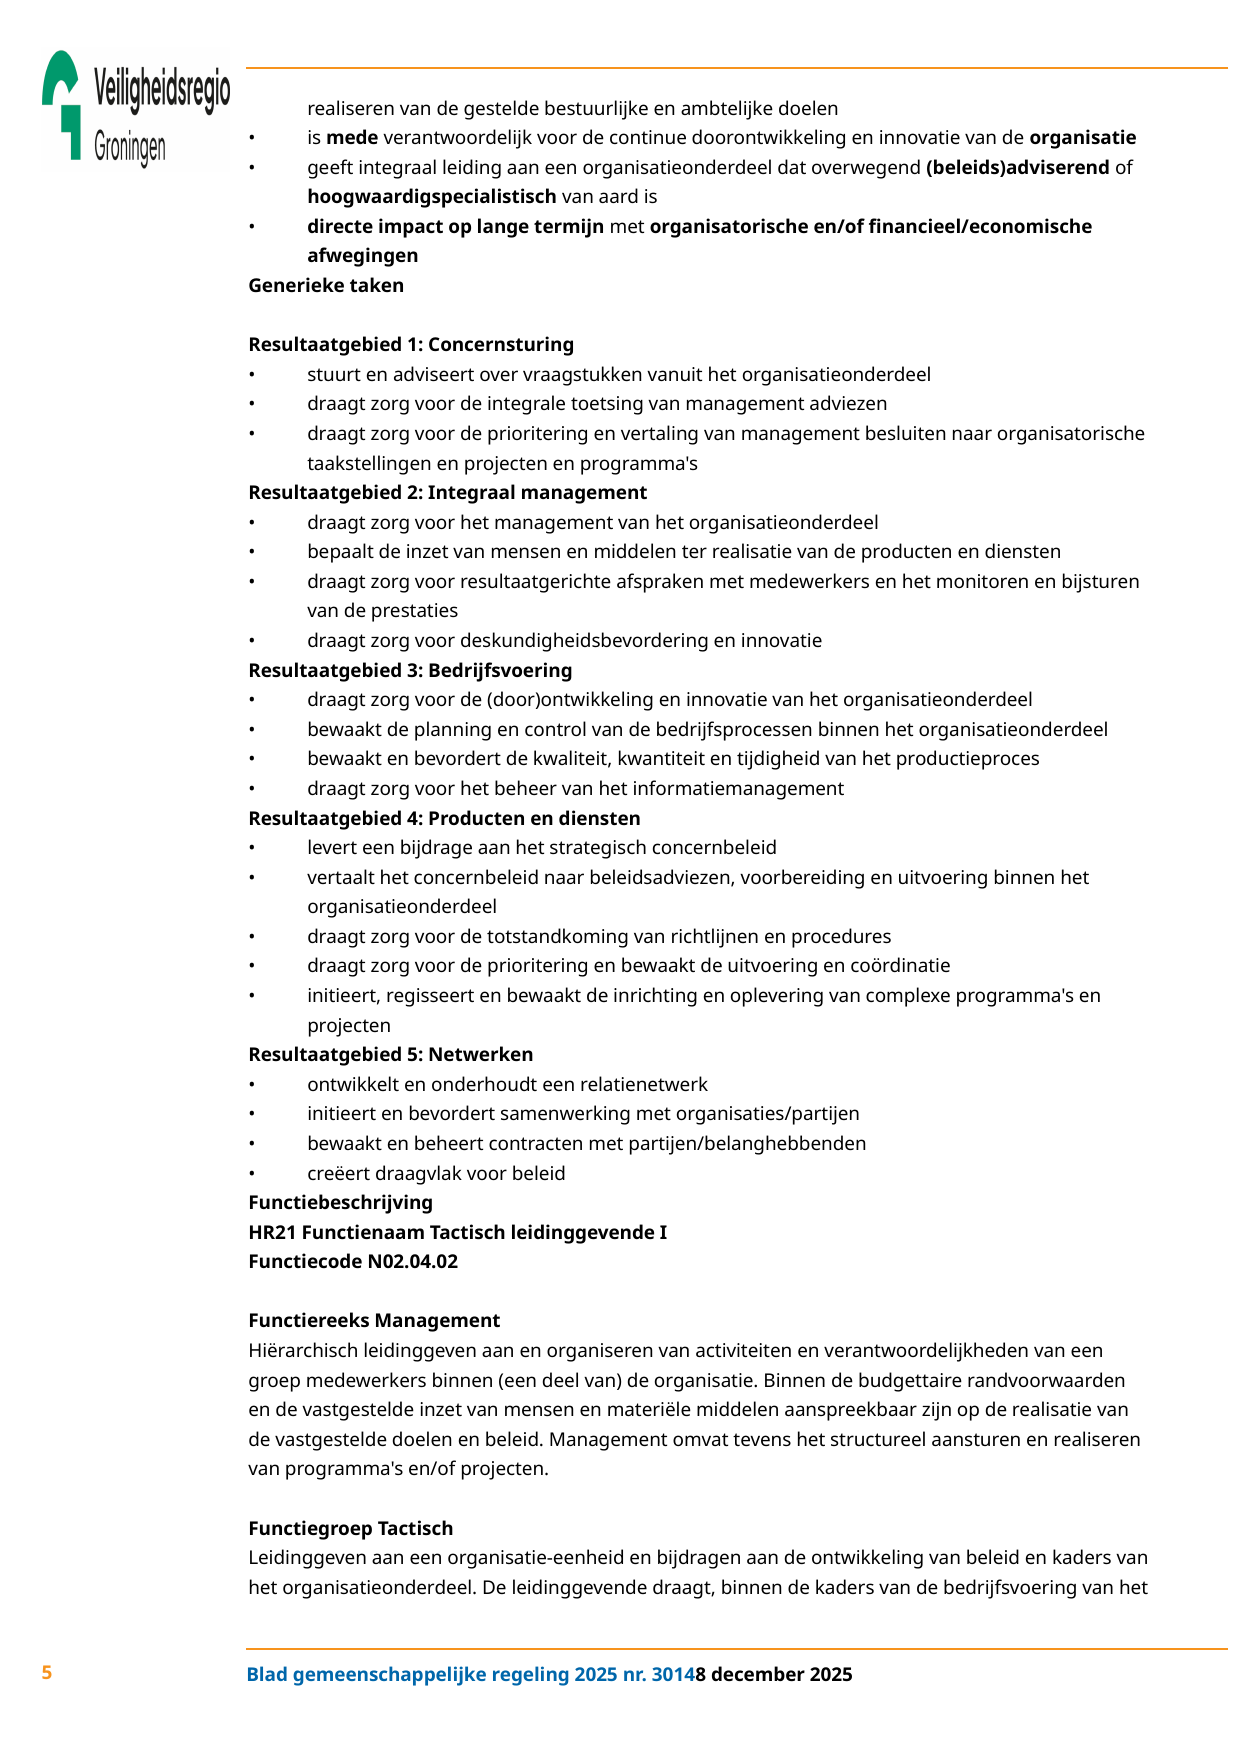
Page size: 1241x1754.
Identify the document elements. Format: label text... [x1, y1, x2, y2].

text Leidinggeven aan een organisatie-eenheid en bijdragen aan de ontwikkeling van beleid en kaders van het organisatieonderdeel. De leidinggevende draagt, binnen de kaders van de bedrijfsvoering van het [248, 1544, 1152, 1600]
list levert een bijdrage aan het strategisch concernbeleid [248, 834, 1152, 860]
list bepaalt de inzet van mensen en middelen ter realisatie van de producten en diensten [248, 538, 1152, 564]
text Resultaatgebied 1: Concernsturing [248, 331, 1152, 357]
list draagt zorg voor de integrale toetsing van management adviezen [248, 391, 1152, 416]
list draagt zorg voor het beheer van het informatiemanagement [248, 775, 1152, 801]
list creëert draagvlak voor beleid [248, 1160, 1152, 1186]
text Resultaatgebied 3: Bedrijfsvoering [248, 657, 1152, 683]
list bewaakt en beheert contracten met partijen/belanghebbenden [248, 1130, 1152, 1156]
text Resultaatgebied 5: Netwerken [248, 1041, 1152, 1067]
list geeft integraal leiding aan een organisatieonderdeel dat overwegend (beleids)adviserend of hoogwaardigspecialistisch van aard is [248, 154, 1152, 209]
list draagt zorg voor de (door)ontwikkeling en innovatie van het organisatieonderdeel [248, 686, 1152, 712]
list draagt zorg voor de prioritering en bewaakt de uitvoering en coördinatie [248, 953, 1152, 978]
text Generieke taken [248, 272, 1152, 298]
text Hiërarchisch leidinggeven aan en organiseren van activiteiten en verantwoordelijkheden van een groep medewerkers binnen (een deel van) de organisatie. Binnen de budgettaire randvoorwaarden en de vastgestelde inzet van mensen en materiële middelen aanspreekbaar zijn op de realisatie van de vastgestelde doelen en beleid. Management omvat tevens het structureel aansturen en realiseren van programma's en/of projecten. [248, 1337, 1152, 1481]
picture [41, 47, 231, 172]
list draagt zorg voor deskundigheidsbevordering en innovatie [248, 627, 1152, 653]
list initieert en bevordert samenwerking met organisaties/partijen [248, 1101, 1152, 1126]
text Functiereeks Management [248, 1308, 1152, 1333]
text HR21 Functienaam Tactisch leidinggevende I [248, 1219, 1152, 1245]
list ontwikkelt en onderhoudt een relatienetwerk [248, 1071, 1152, 1097]
list bewaakt de planning en control van de bedrijfsprocessen binnen het organisatieonderdeel [248, 716, 1152, 742]
list initieert, regisseert en bewaakt de inrichting en oplevering van complexe programma's en projecten [248, 982, 1152, 1038]
list realiseren van de gestelde bestuurlijke en ambtelijke doelen [248, 95, 1152, 121]
list vertaalt het concernbeleid naar beleidsadviezen, voorbereiding en uitvoering binnen het organisatieonderdeel [248, 864, 1152, 919]
text Functiebeschrijving [248, 1189, 1152, 1215]
list draagt zorg voor resultaatgerichte afspraken met medewerkers en het monitoren en bijsturen van de prestaties [248, 568, 1152, 623]
text Resultaatgebied 2: Integraal management [248, 479, 1152, 505]
list bewaakt en bevordert de kwaliteit, kwantiteit en tijdigheid van het productieproces [248, 746, 1152, 771]
list draagt zorg voor de totstandkoming van richtlijnen en procedures [248, 923, 1152, 949]
text Functiegroep Tactisch [248, 1515, 1152, 1541]
list draagt zorg voor de prioritering en vertaling van management besluiten naar organisatorische taakstellingen en projecten en programma's [248, 420, 1152, 476]
list is mede verantwoordelijk voor de continue doorontwikkeling en innovatie van de organisatie [248, 124, 1152, 150]
list directe impact op lange termijn met organisatorische en/of financieel/economische afwegingen [248, 213, 1152, 268]
text Resultaatgebied 4: Producten en diensten [248, 805, 1152, 831]
text Functiecode N02.04.02 [248, 1248, 1152, 1274]
list stuurt en adviseert over vraagstukken vanuit het organisatieonderdeel [248, 361, 1152, 387]
list draagt zorg voor het management van het organisatieonderdeel [248, 509, 1152, 535]
